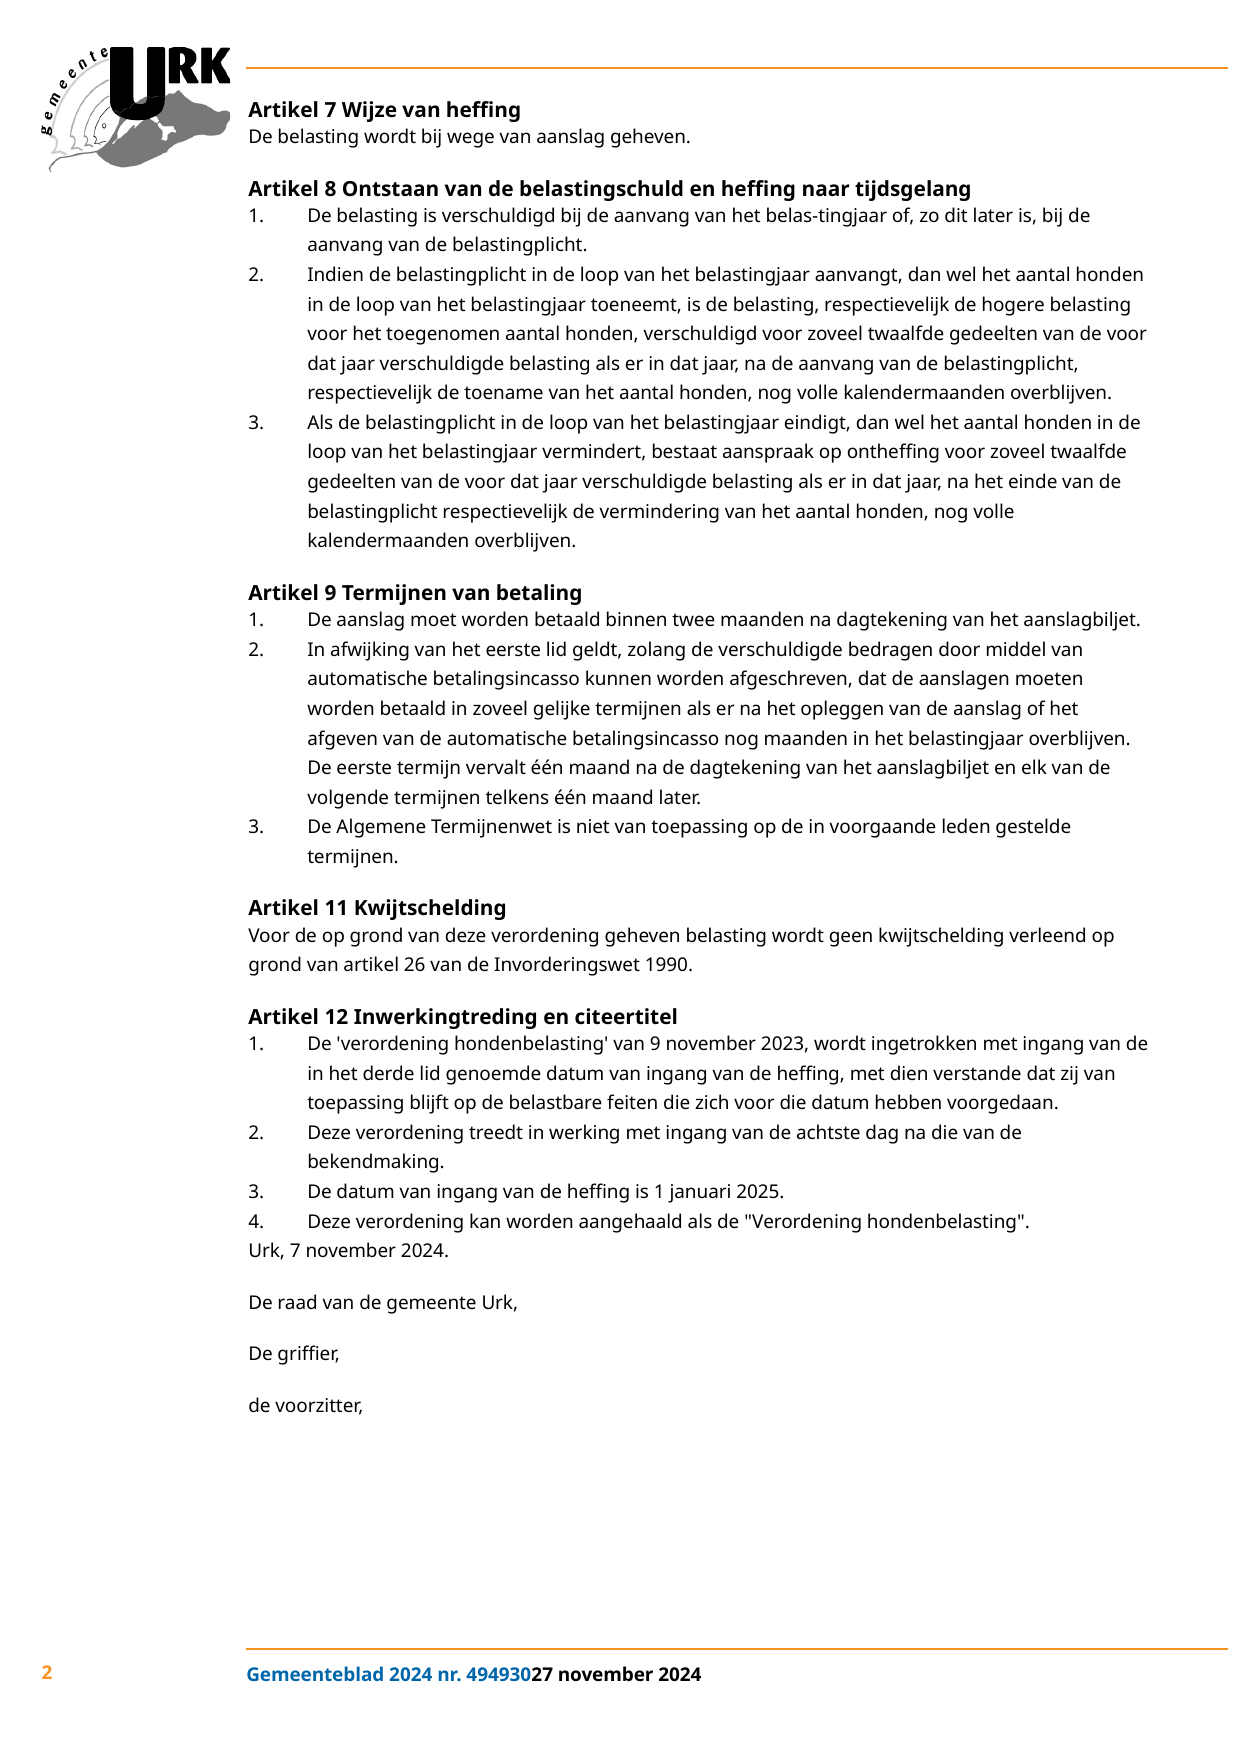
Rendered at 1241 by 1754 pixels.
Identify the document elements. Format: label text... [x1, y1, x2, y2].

list In afwijking van het eerste lid geldt, zolang de verschuldigde bedragen door middel van automatische betalingsincasso kunnen worden afgeschreven, dat de aanslagen moeten worden betaald in zoveel gelijke termijnen als er na het opleggen van de aanslag of het afgeven van de automatische betalingsincasso nog maanden in het belastingjaar overblijven. De eerste termijn vervalt één maand na de dagtekening van het aanslagbiljet en elk van de volgende termijnen telkens één maand later. [248, 636, 1152, 809]
text Voor de op grond van deze verordening geheven belasting wordt geen kwijtschelding verleend op grond van artikel 26 van de Invorderingswet 1990. [248, 922, 1152, 977]
list De belasting is verschuldigd bij de aanvang van het belas-tingjaar of, zo dit later is, bij de aanvang van de belastingplicht. [248, 202, 1152, 257]
list De 'verordening hondenbelasting' van 9 november 2023, wordt ingetrokken met ingang van de in het derde lid genoemde datum van ingang van de heffing, met dien verstande dat zij van toepassing blijft op de belastbare feiten die zich voor die datum hebben voorgedaan. [248, 1030, 1152, 1115]
text Artikel 8 Ontstaan van de belastingschuld en heffing naar tijdsgelang [248, 174, 1152, 202]
list De datum van ingang van de heffing is 1 januari 2025. [248, 1178, 1152, 1204]
text De belasting wordt bij wege van aanslag geheven. [248, 123, 1152, 149]
text Urk, 7 november 2024. [248, 1237, 1152, 1263]
list Deze verordening treedt in werking met ingang van de achtste dag na die van de bekendmaking. [248, 1119, 1152, 1174]
text De griffier, [248, 1340, 1152, 1366]
list De Algemene Termijnenwet is niet van toepassing op de in voorgaande leden gestelde termijnen. [248, 813, 1152, 869]
text Artikel 9 Termijnen van betaling [248, 578, 1152, 606]
list Deze verordening kan worden aangehaald als de "Verordening hondenbelasting". [248, 1208, 1152, 1233]
list Als de belastingplicht in de loop van het belastingjaar eindigt, dan wel het aantal honden in de loop van het belastingjaar vermindert, bestaat aanspraak op ontheffing voor zoveel twaalfde gedeelten van de voor dat jaar verschuldigde belasting als er in dat jaar, na het einde van de belastingplicht respectievelijk de vermindering van het aantal honden, nog volle kalendermaanden overblijven. [248, 409, 1152, 553]
picture [41, 47, 231, 172]
text Artikel 7 Wijze van heffing [248, 95, 1152, 123]
text Artikel 12 Inwerkingtreding en citeertitel [248, 1002, 1152, 1030]
list De aanslag moet worden betaald binnen twee maanden na dagtekening van het aanslagbiljet. [248, 606, 1152, 632]
list Indien de belastingplicht in de loop van het belastingjaar aanvangt, dan wel het aantal honden in de loop van het belastingjaar toeneemt, is de belasting, respectievelijk de hogere belasting voor het toegenomen aantal honden, verschuldigd voor zoveel twaalfde gedeelten van de voor dat jaar verschuldigde belasting als er in dat jaar, na de aanvang van de belastingplicht, respectievelijk de toename van het aantal honden, nog volle kalendermaanden overblijven. [248, 261, 1152, 405]
text de voorzitter, [248, 1392, 1152, 1417]
text Artikel 11 Kwijtschelding [248, 893, 1152, 922]
text De raad van de gemeente Urk, [248, 1289, 1152, 1314]
